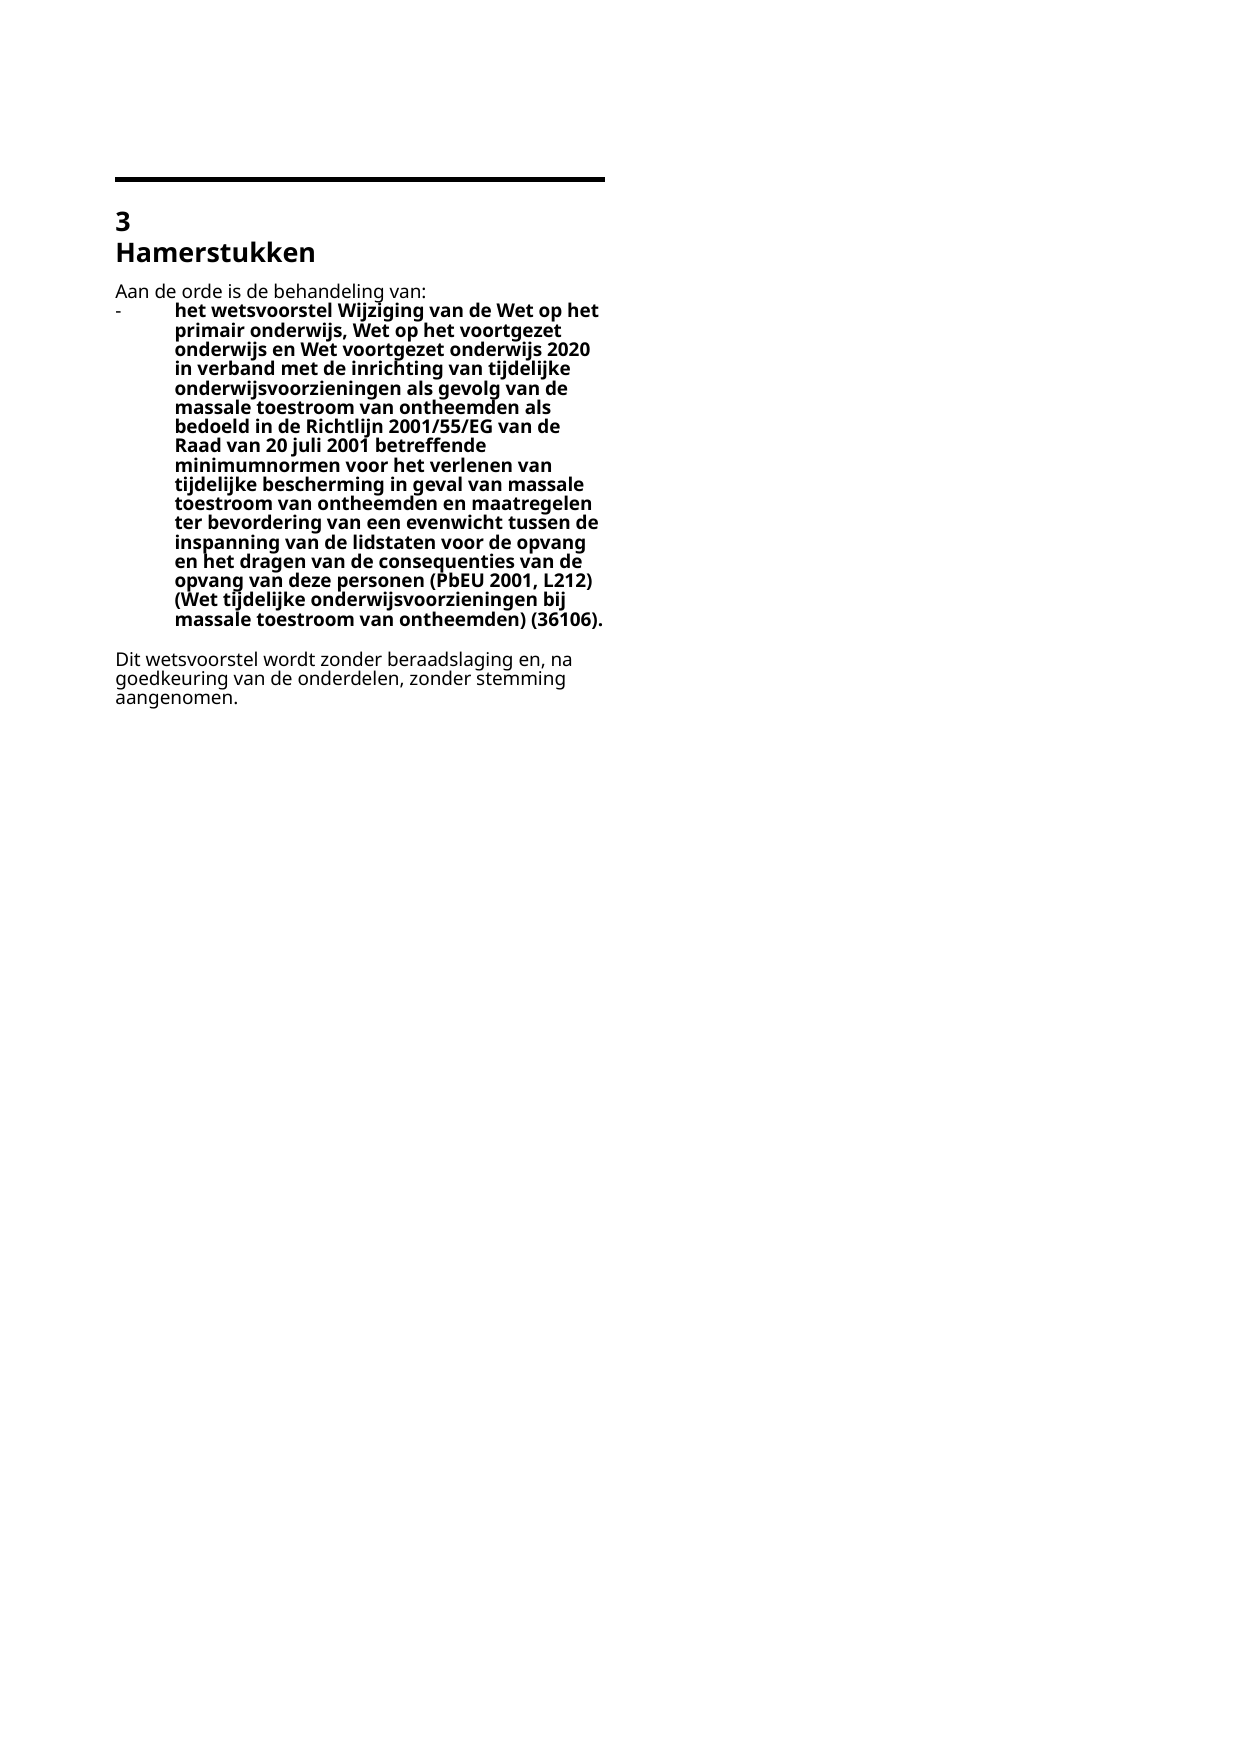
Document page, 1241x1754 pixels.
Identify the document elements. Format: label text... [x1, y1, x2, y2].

text Aan de orde is de behandeling van: [115, 283, 605, 302]
list het wetsvoorstel Wijziging van de Wet op het primair onderwijs, Wet op het voortgezet onderwijs en Wet voortgezet onderwijs 2020 in verband met de inrichting van tijdelijke onderwijsvoorzieningen als gevolg van de massale toestroom van ontheemden als bedoeld in de Richtlijn 2001/55/EG van de Raad van 20 juli 2001 betreffende minimumnormen voor het verlenen van tijdelijke bescherming in geval van massale toestroom van ontheemden en maatregelen ter bevordering van een evenwicht tussen de inspanning van de lidstaten voor de opvang en het dragen van de consequenties van de opvang van deze personen (PbEU 2001, L212) (Wet tijdelijke onderwijsvoorzieningen bij massale toestroom van ontheemden) (36106). [115, 302, 605, 630]
text Dit wetsvoorstel wordt zonder beraadslaging en, na goedkeuring van de onderdelen, zonder stemming aangenomen. [115, 651, 605, 708]
text Hamerstukken [115, 239, 605, 283]
text 3 [115, 203, 605, 239]
